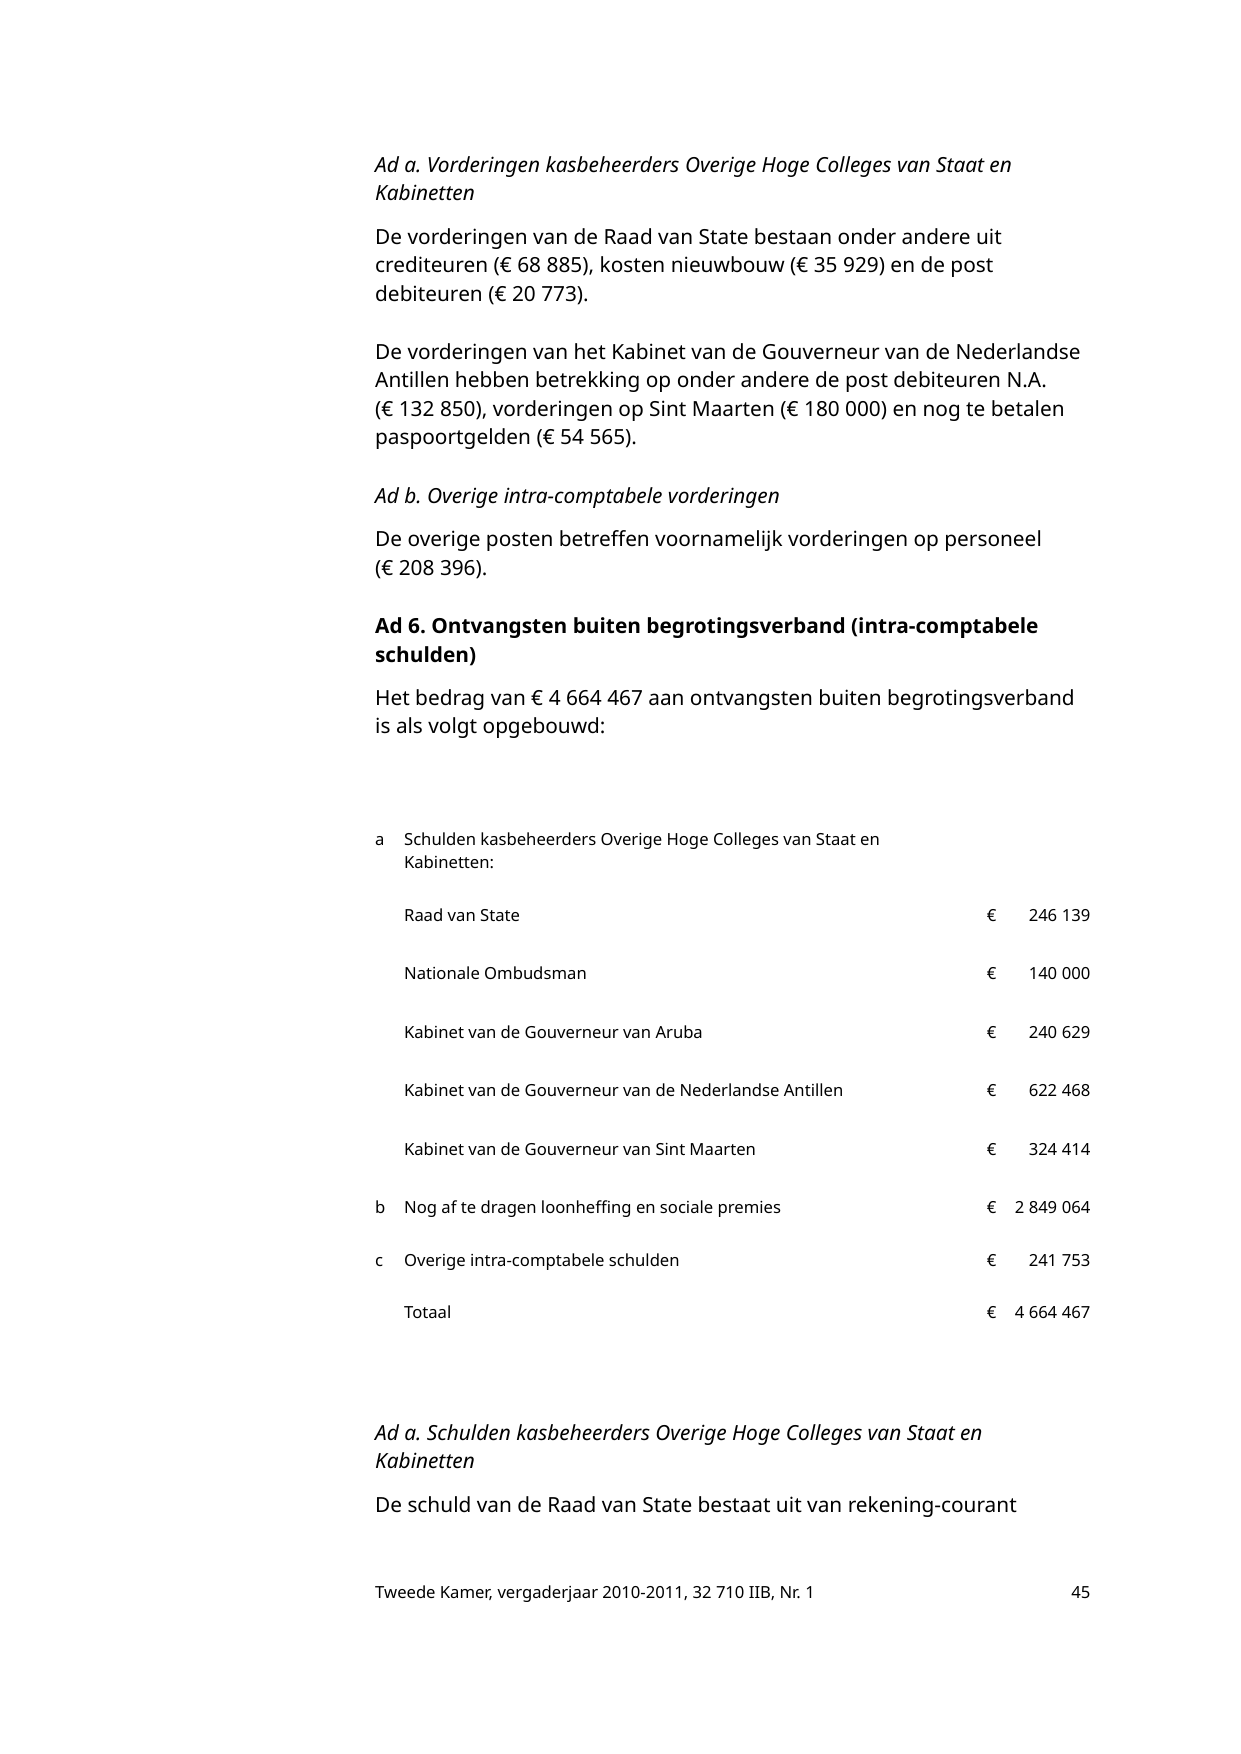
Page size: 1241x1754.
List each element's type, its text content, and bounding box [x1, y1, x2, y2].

table_cell 246 139 [996, 903, 1090, 962]
table_cell [375, 1079, 404, 1137]
table_cell 4 664 467 [996, 1301, 1090, 1359]
text De vorderingen van het Kabinet van de Gouverneur van de Nederlandse Antillen hebben betrekking op onder andere de post debiteuren N.A. (€ 132 850), vorderingen op Sint Maarten (€ 180 000) en nog te betalen paspoortgelden (€ 54 565). [375, 337, 1090, 451]
text Ad b. Overige intra-comptabele vorderingen [375, 481, 1090, 509]
table_cell € [967, 962, 996, 1020]
table_cell Overige intra-comptabele schulden [404, 1248, 967, 1301]
table_cell € [967, 1079, 996, 1137]
table_cell Nationale Ombudsman [404, 962, 967, 1020]
table_cell c [375, 1248, 404, 1301]
text Het bedrag van € 4 664 467 aan ontvangsten buiten begrotingsverband is als volgt opgebouwd: [375, 683, 1090, 740]
table_cell 2 849 064 [996, 1196, 1090, 1248]
table_cell Raad van State [404, 903, 967, 962]
table_cell [375, 1301, 404, 1359]
table_cell 622 468 [996, 1079, 1090, 1137]
table_cell b [375, 1196, 404, 1248]
table_header [996, 828, 1090, 903]
text De vorderingen van de Raad van State bestaan onder andere uit crediteuren (€ 68 885), kosten nieuwbouw (€ 35 929) en de post debiteuren (€ 20 773). [375, 222, 1090, 307]
table_cell [375, 962, 404, 1020]
table_cell € [967, 1020, 996, 1079]
table_cell Totaal [404, 1301, 967, 1359]
table_cell 240 629 [996, 1020, 1090, 1079]
table_cell 241 753 [996, 1248, 1090, 1301]
table_cell € [967, 903, 996, 962]
table_cell Kabinet van de Gouverneur van de Nederlandse Antillen [404, 1079, 967, 1137]
table_cell 140 000 [996, 962, 1090, 1020]
text Ad 6. Ontvangsten buiten begrotingsverband (intra-comptabele schulden) [375, 611, 1090, 668]
table_header Schulden kasbeheerders Overige Hoge Colleges van Staat en Kabinetten: [404, 828, 967, 903]
text De overige posten betreffen voornamelijk vorderingen op personeel (€ 208 396). [375, 524, 1090, 581]
table_header a [375, 828, 404, 903]
table_cell [375, 903, 404, 962]
text De schuld van de Raad van State bestaat uit van rekening-courant [375, 1490, 1090, 1518]
table_cell € [967, 1301, 996, 1359]
table_cell [375, 1020, 404, 1079]
table_cell € [967, 1196, 996, 1248]
text Ad a. Vorderingen kasbeheerders Overige Hoge Colleges van Staat en Kabinetten [375, 150, 1090, 207]
table_cell Kabinet van de Gouverneur van Sint Maarten [404, 1137, 967, 1196]
table_cell Kabinet van de Gouverneur van Aruba [404, 1020, 967, 1079]
table_cell € [967, 1248, 996, 1301]
table_cell [375, 1137, 404, 1196]
table_cell € [967, 1137, 996, 1196]
table_cell Nog af te dragen loonheffing en sociale premies [404, 1196, 967, 1248]
text Ad a. Schulden kasbeheerders Overige Hoge Colleges van Staat en Kabinetten [375, 1418, 1090, 1475]
table_header [967, 828, 996, 903]
table_cell 324 414 [996, 1137, 1090, 1196]
